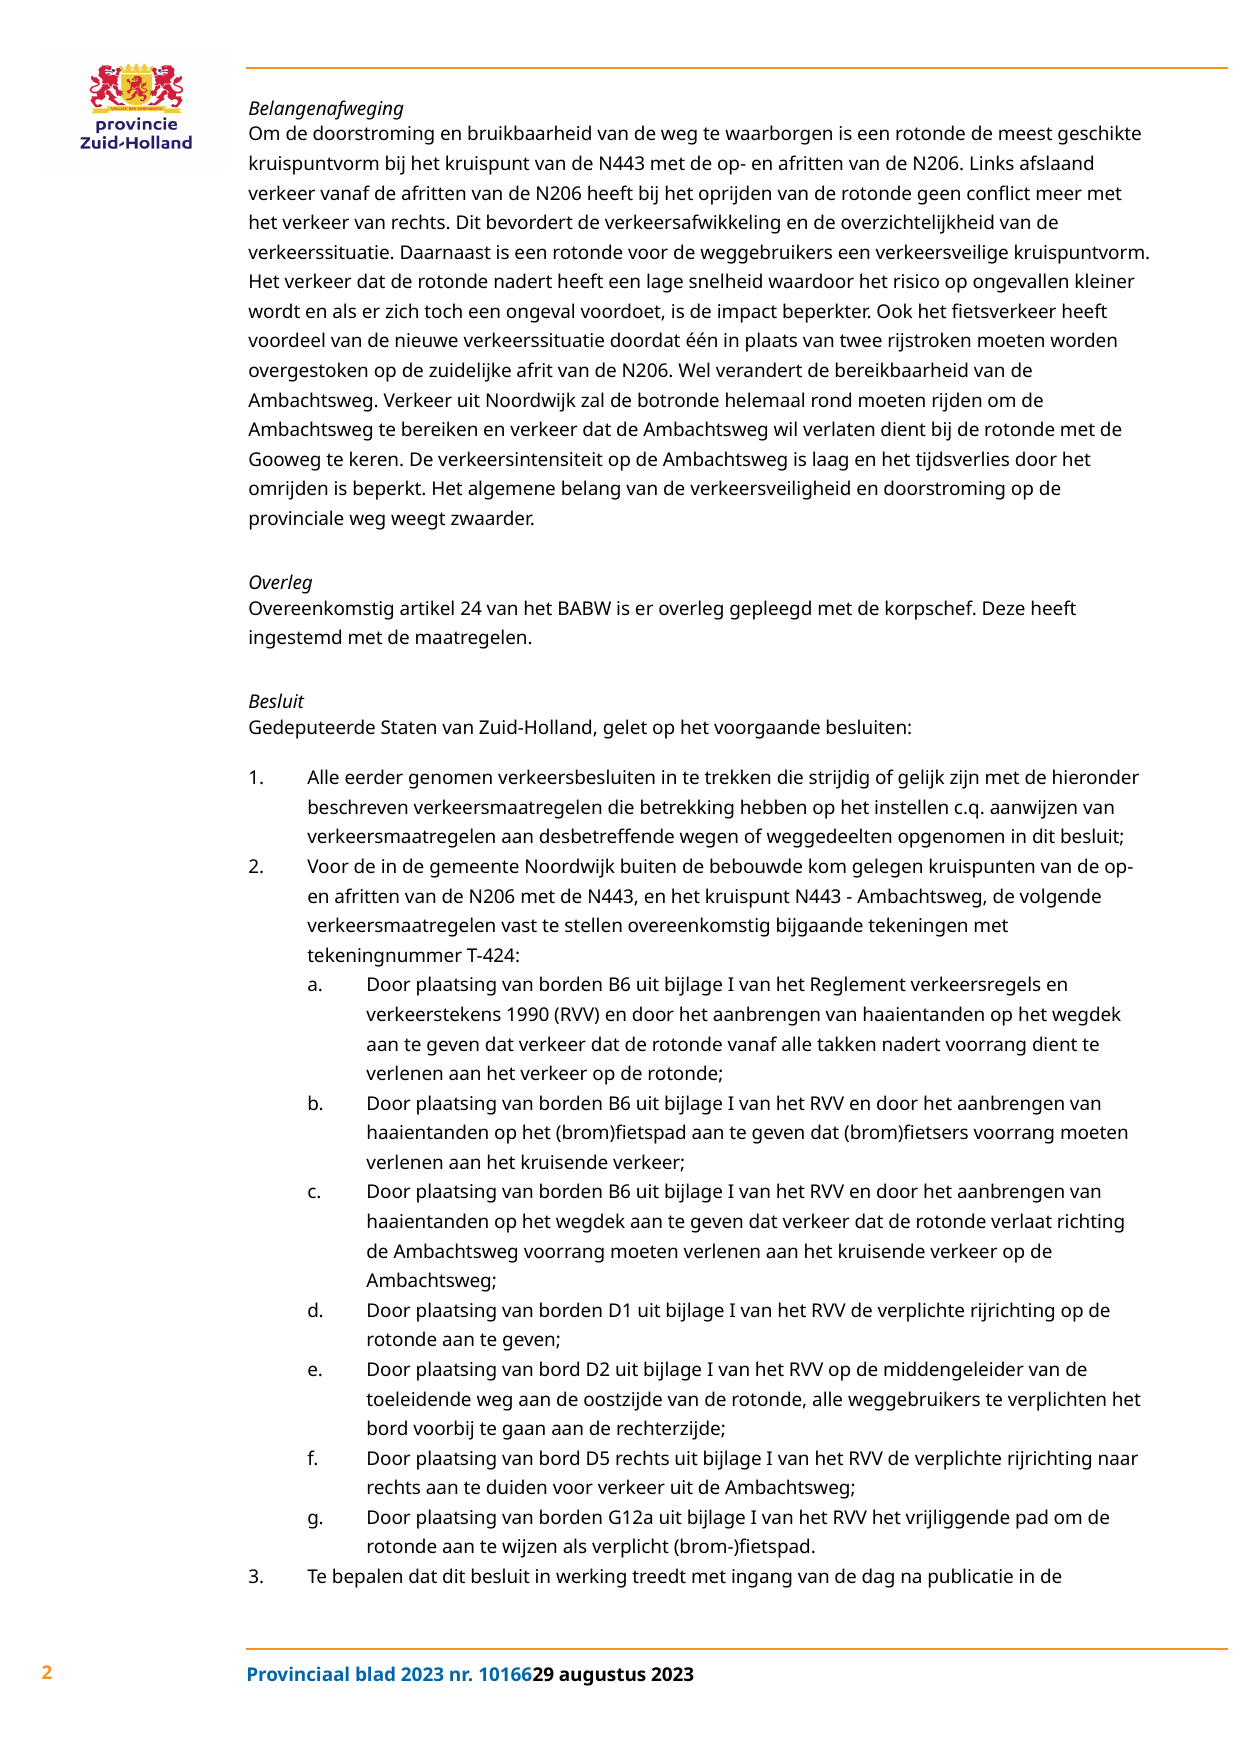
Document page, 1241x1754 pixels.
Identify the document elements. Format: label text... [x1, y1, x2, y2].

text Overeenkomstig artikel 24 van het BABW is er overleg gepleegd met de korpschef. Deze heeft ingestemd met de maatregelen. [248, 595, 1152, 650]
list Voor de in de gemeente Noordwijk buiten de bebouwde kom gelegen kruispunten van de op- en afritten van de N206 met de N443, en het kruispunt N443 - Ambachtsweg, de volgende verkeersmaatregelen vast te stellen overeenkomstig bijgaande tekeningen met tekeningnummer T-424: [248, 853, 1152, 968]
list Door plaatsing van borden B6 uit bijlage I van het Reglement verkeersregels en verkeerstekens 1990 (RVV) en door het aanbrengen van haaientanden op het wegdek aan te geven dat verkeer dat de rotonde vanaf alle takken nadert voorrang dient te verlenen aan het verkeer op de rotonde; [307, 972, 1152, 1086]
picture [41, 47, 231, 172]
list Alle eerder genomen verkeersbesluiten in te trekken die strijdig of gelijk zijn met de hieronder beschreven verkeersmaatregelen die betrekking hebben op het instellen c.q. aanwijzen van verkeersmaatregelen aan desbetreffende wegen of weggedeelten opgenomen in dit besluit; [248, 764, 1152, 849]
text Belangenafweging [248, 95, 1152, 121]
text Overleg [248, 569, 1152, 595]
text Gedeputeerde Staten van Zuid-Holland, gelet op het voorgaande besluiten: [248, 714, 1152, 740]
text Om de doorstroming en bruikbaarheid van de weg te waarborgen is een rotonde de meest geschikte kruispuntvorm bij het kruispunt van de N443 met de op- en afritten van de N206. Links afslaand verkeer vanaf de afritten van de N206 heeft bij het oprijden van de rotonde geen conflict meer met het verkeer van rechts. Dit bevordert de verkeersafwikkeling en de overzichtelijkheid van de verkeerssituatie. Daarnaast is een rotonde voor de weggebruikers een verkeersveilige kruispuntvorm. Het verkeer dat de rotonde nadert heeft een lage snelheid waardoor het risico op ongevallen kleiner wordt en als er zich toch een ongeval voordoet, is de impact beperkter. Ook het fietsverkeer heeft voordeel van de nieuwe verkeerssituatie doordat één in plaats van twee rijstroken moeten worden overgestoken op de zuidelijke afrit van de N206. Wel verandert de bereikbaarheid van de Ambachtsweg. Verkeer uit Noordwijk zal de botronde helemaal rond moeten rijden om de Ambachtsweg te bereiken en verkeer dat de Ambachtsweg wil verlaten dient bij de rotonde met de Gooweg te keren. De verkeersintensiteit op de Ambachtsweg is laag en het tijdsverlies door het omrijden is beperkt. Het algemene belang van de verkeersveiligheid en doorstroming op de provinciale weg weegt zwaarder. [248, 121, 1152, 531]
list Door plaatsing van bord D2 uit bijlage I van het RVV op de middengeleider van de toeleidende weg aan de oostzijde van de rotonde, alle weggebruikers te verplichten het bord voorbij te gaan aan de rechterzijde; [307, 1356, 1152, 1441]
list Te bepalen dat dit besluit in werking treedt met ingang van de dag na publicatie in de [248, 1563, 1152, 1589]
list Door plaatsing van borden B6 uit bijlage I van het RVV en door het aanbrengen van haaientanden op het wegdek aan te geven dat verkeer dat de rotonde verlaat richting de Ambachtsweg voorrang moeten verlenen aan het kruisende verkeer op de Ambachtsweg; [307, 1179, 1152, 1293]
list Door plaatsing van borden D1 uit bijlage I van het RVV de verplichte rijrichting op de rotonde aan te geven; [307, 1297, 1152, 1352]
list Door plaatsing van borden B6 uit bijlage I van het RVV en door het aanbrengen van haaientanden op het (brom)fietspad aan te geven dat (brom)fietsers voorrang moeten verlenen aan het kruisende verkeer; [307, 1090, 1152, 1175]
list Door plaatsing van bord D5 rechts uit bijlage I van het RVV de verplichte rijrichting naar rechts aan te duiden voor verkeer uit de Ambachtsweg; [307, 1445, 1152, 1500]
text Besluit [248, 688, 1152, 714]
list Door plaatsing van borden G12a uit bijlage I van het RVV het vrijliggende pad om de rotonde aan te wijzen als verplicht (brom-)fietspad. [307, 1504, 1152, 1559]
